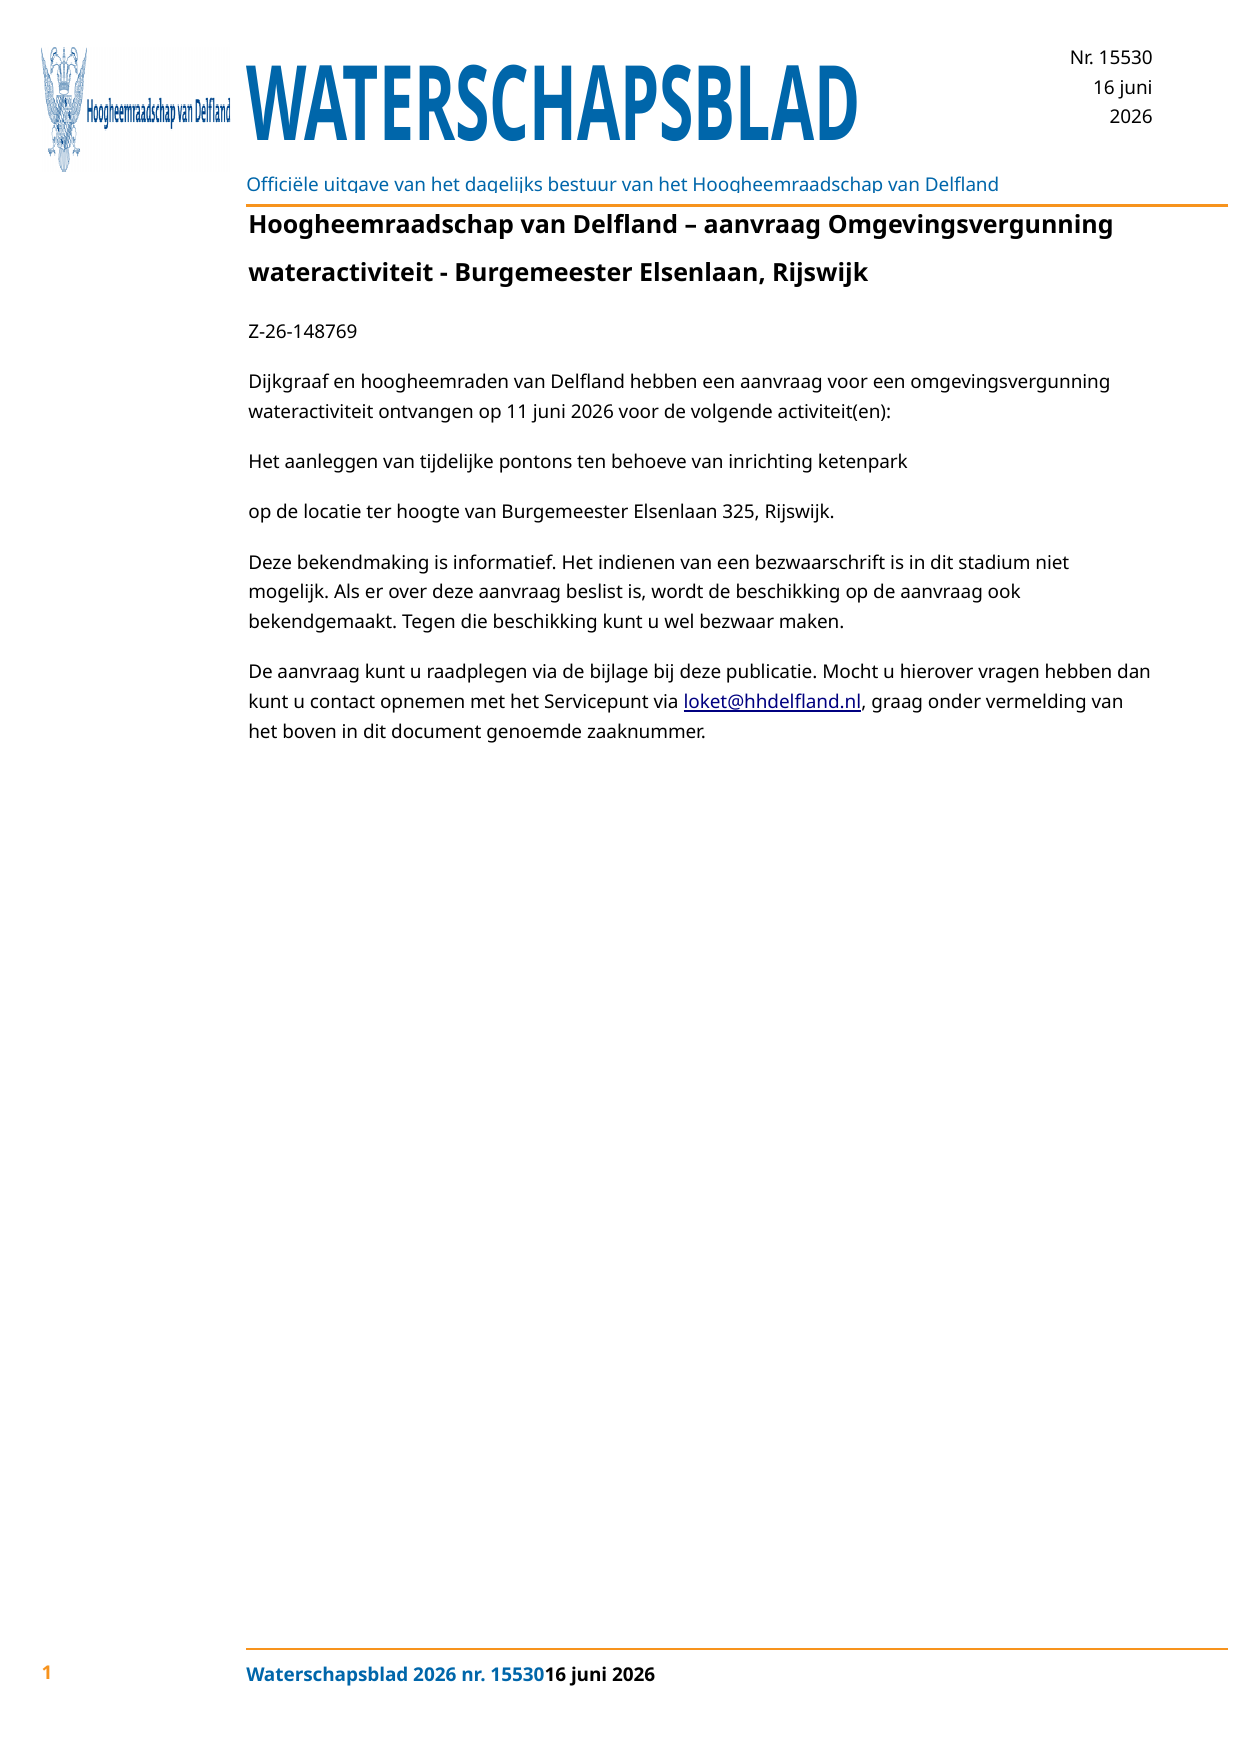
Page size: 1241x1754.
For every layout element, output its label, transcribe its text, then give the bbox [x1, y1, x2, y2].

text Deze bekendmaking is informatief. Het indienen van een bezwaarschrift is in dit stadium niet mogelijk. Als er over deze aanvraag beslist is, wordt de beschikking op de aanvraag ook bekendgemaakt. Tegen die beschikking kunt u wel bezwaar maken. [248, 549, 1152, 634]
picture [41, 47, 231, 172]
text De aanvraag kunt u raadplegen via de bijlage bij deze publicatie. Mocht u hierover vragen hebben dan kunt u contact opnemen met het Servicepunt via loket@hhdelfland.nl, graag onder vermelding van het boven in dit document genoemde zaaknummer. [248, 659, 1152, 744]
text Het aanleggen van tijdelijke pontons ten behoeve van inrichting ketenpark [248, 448, 1152, 474]
text Hoogheemraadschap van Delfland – aanvraag Omgevingsvergunning wateractiviteit - Burgemeester Elsenlaan, Rijswijk [248, 207, 1152, 288]
text Dijkgraaf en hoogheemraden van Delfland hebben een aanvraag voor een omgevingsvergunning wateractiviteit ontvangen op 11 juni 2026 voor de volgende activiteit(en): [248, 368, 1152, 424]
text Z-26-148769 [248, 318, 1152, 344]
text op de locatie ter hoogte van Burgemeester Elsenlaan 325, Rijswijk. [248, 499, 1152, 524]
